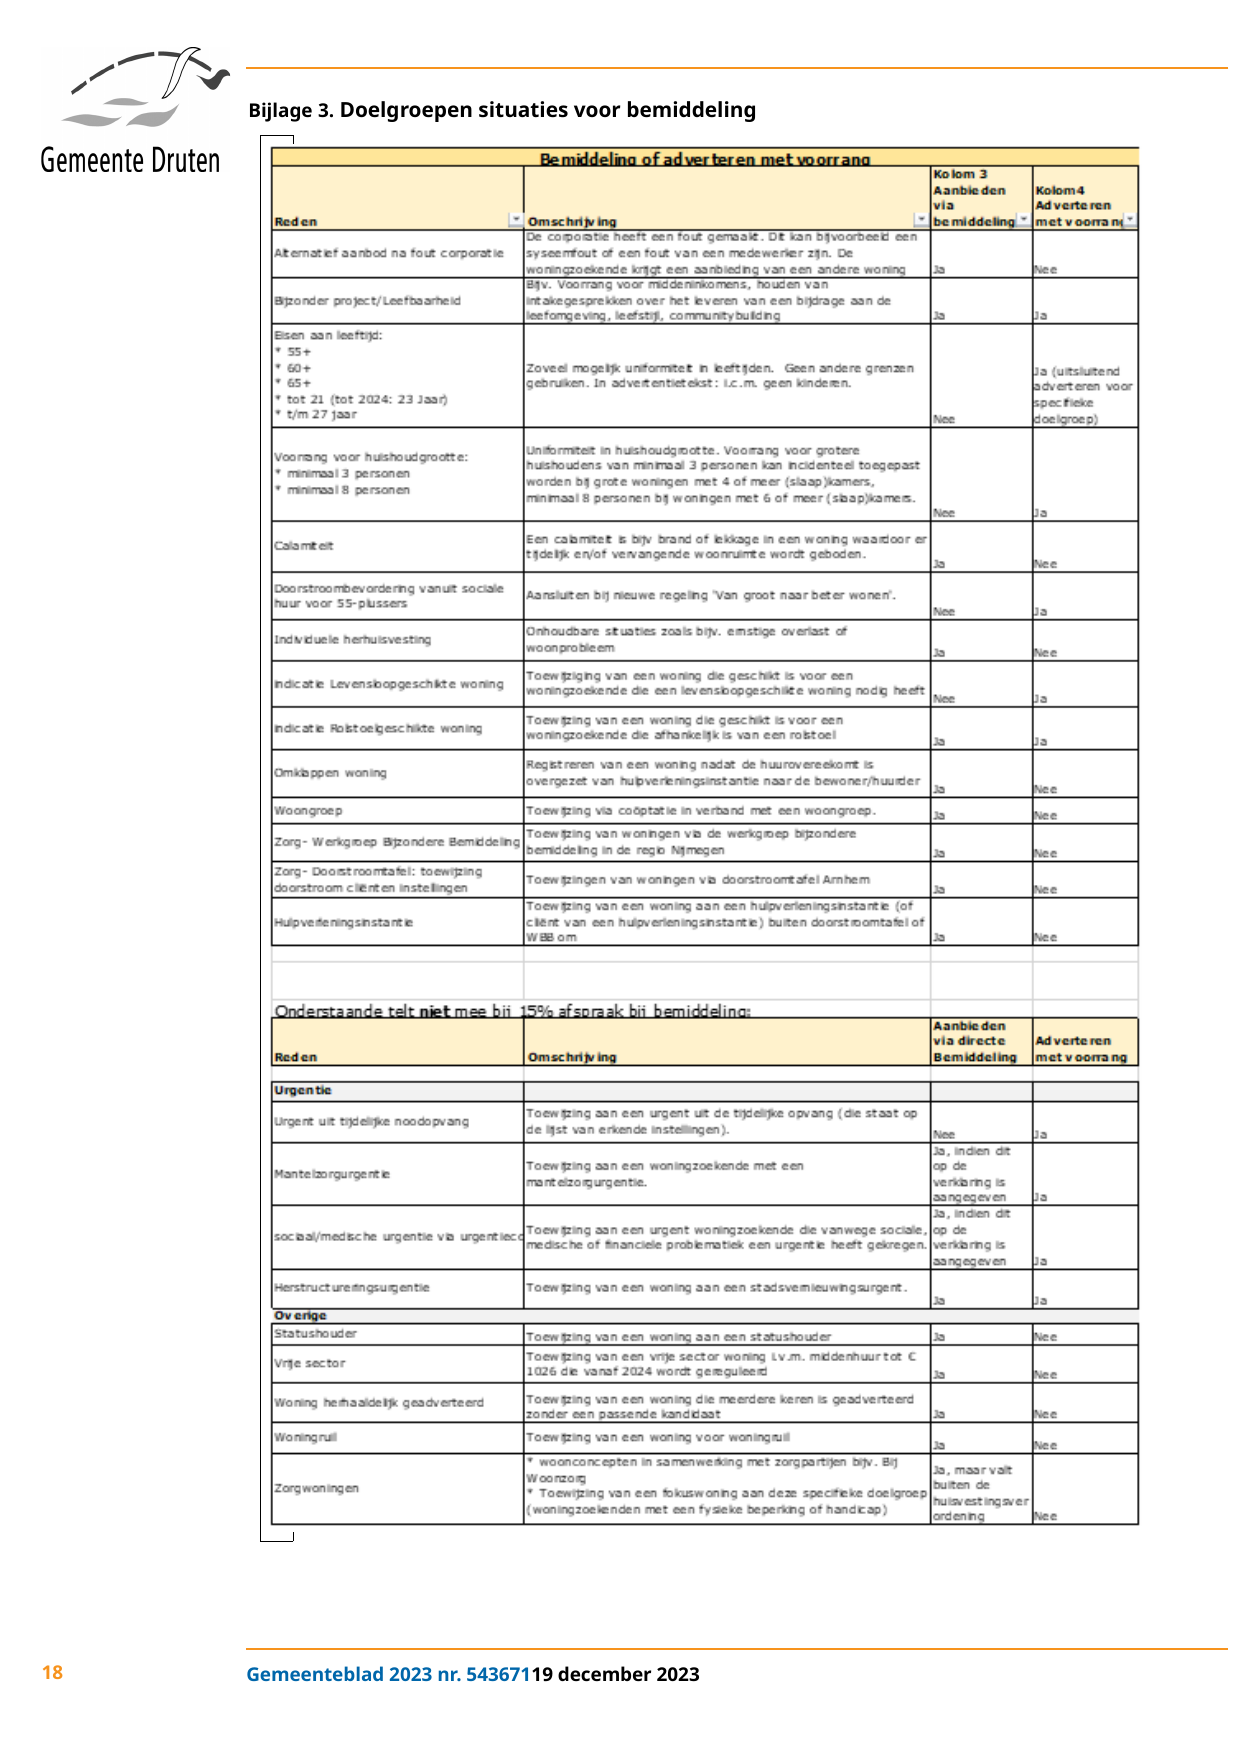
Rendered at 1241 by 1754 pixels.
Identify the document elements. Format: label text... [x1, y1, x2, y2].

picture [268, 144, 1146, 1532]
picture [41, 47, 231, 172]
text Bijlage 3. Doelgroepen situaties voor bemiddeling [248, 95, 1152, 123]
